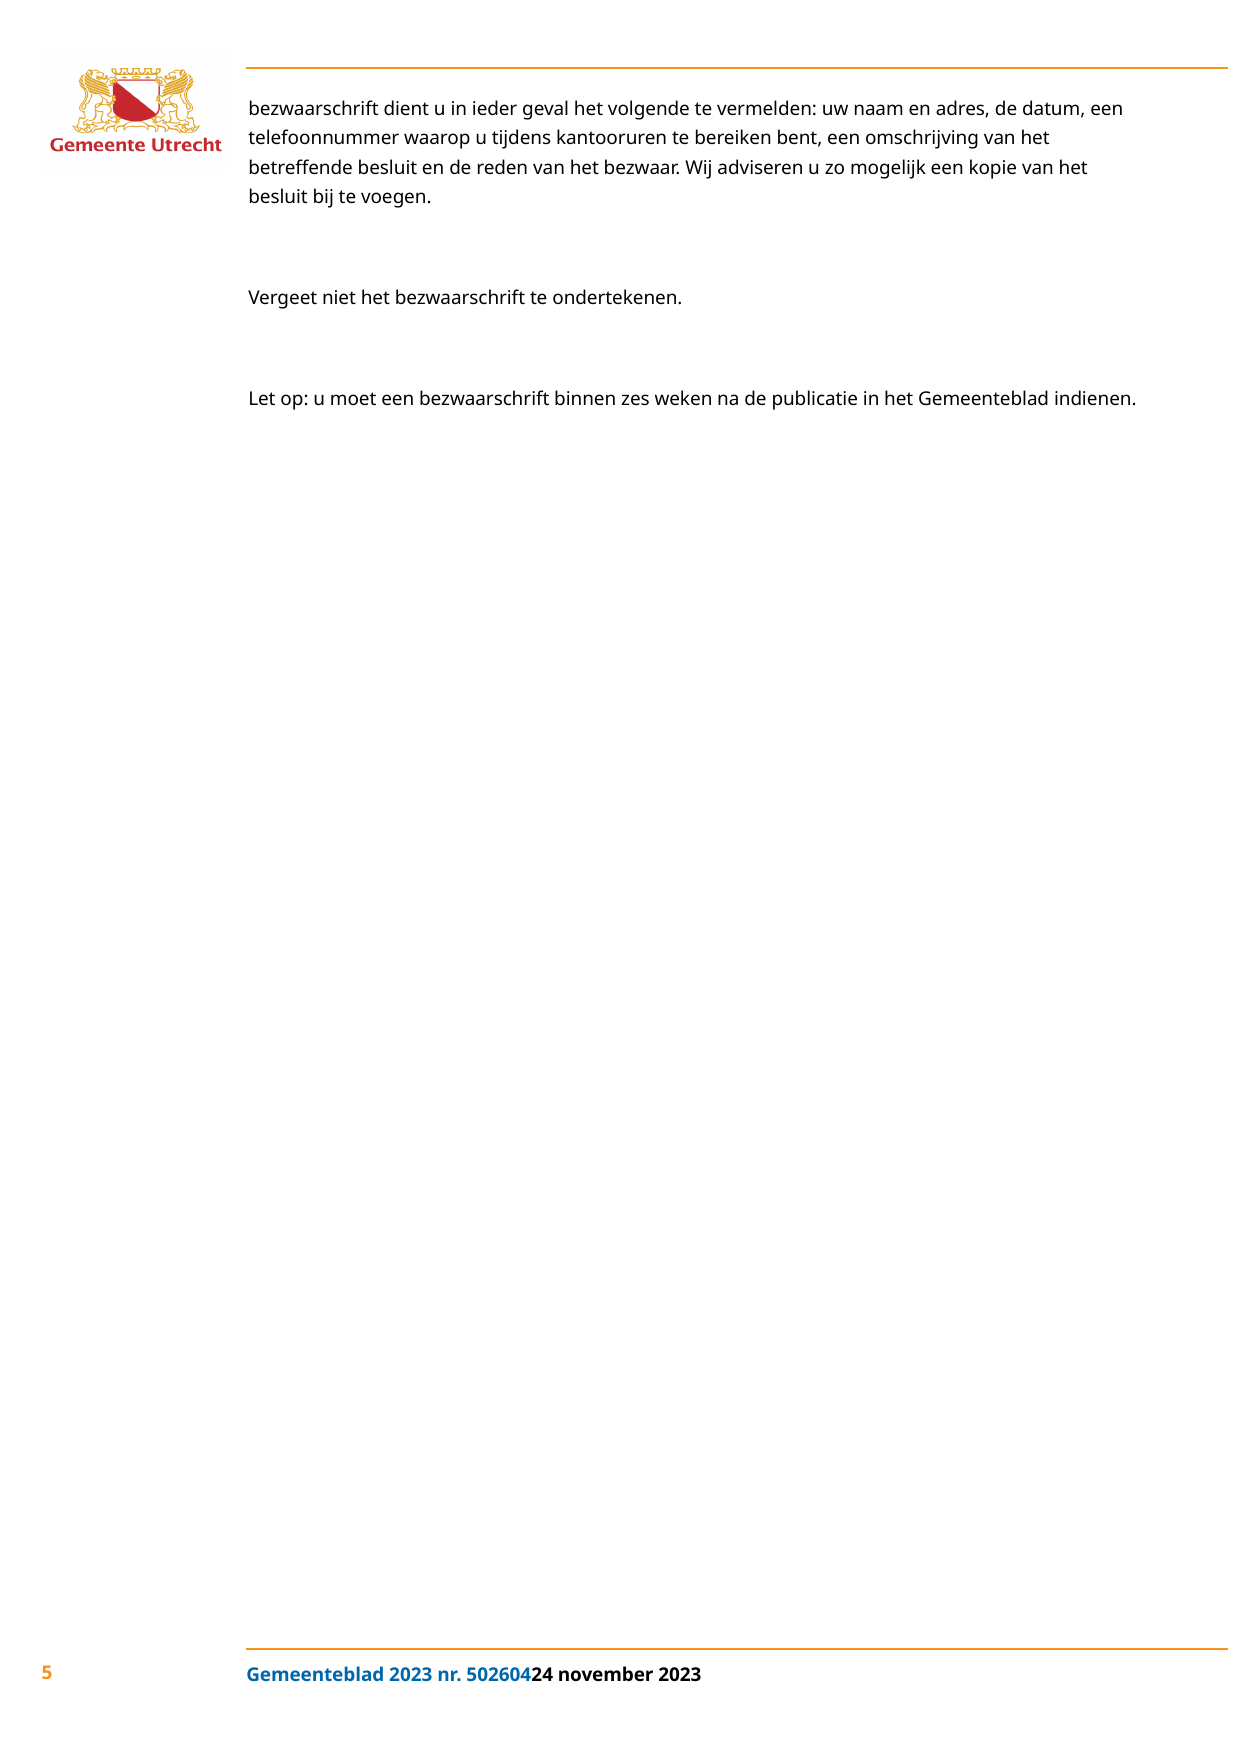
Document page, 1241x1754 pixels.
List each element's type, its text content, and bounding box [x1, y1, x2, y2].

text Let op: u moet een bezwaarschrift binnen zes weken na de publicatie in het Gemeenteblad indienen. [248, 385, 1152, 411]
text bezwaarschrift dient u in ieder geval het volgende te vermelden: uw naam en adres, de datum, een telefoonnummer waarop u tijdens kantooruren te bereiken bent, een omschrijving van het betreffende besluit en de reden van het bezwaar. Wij adviseren u zo mogelijk een kopie van het besluit bij te voegen. [248, 95, 1152, 209]
picture [41, 47, 231, 172]
text Vergeet niet het bezwaarschrift te ondertekenen. [248, 284, 1152, 310]
